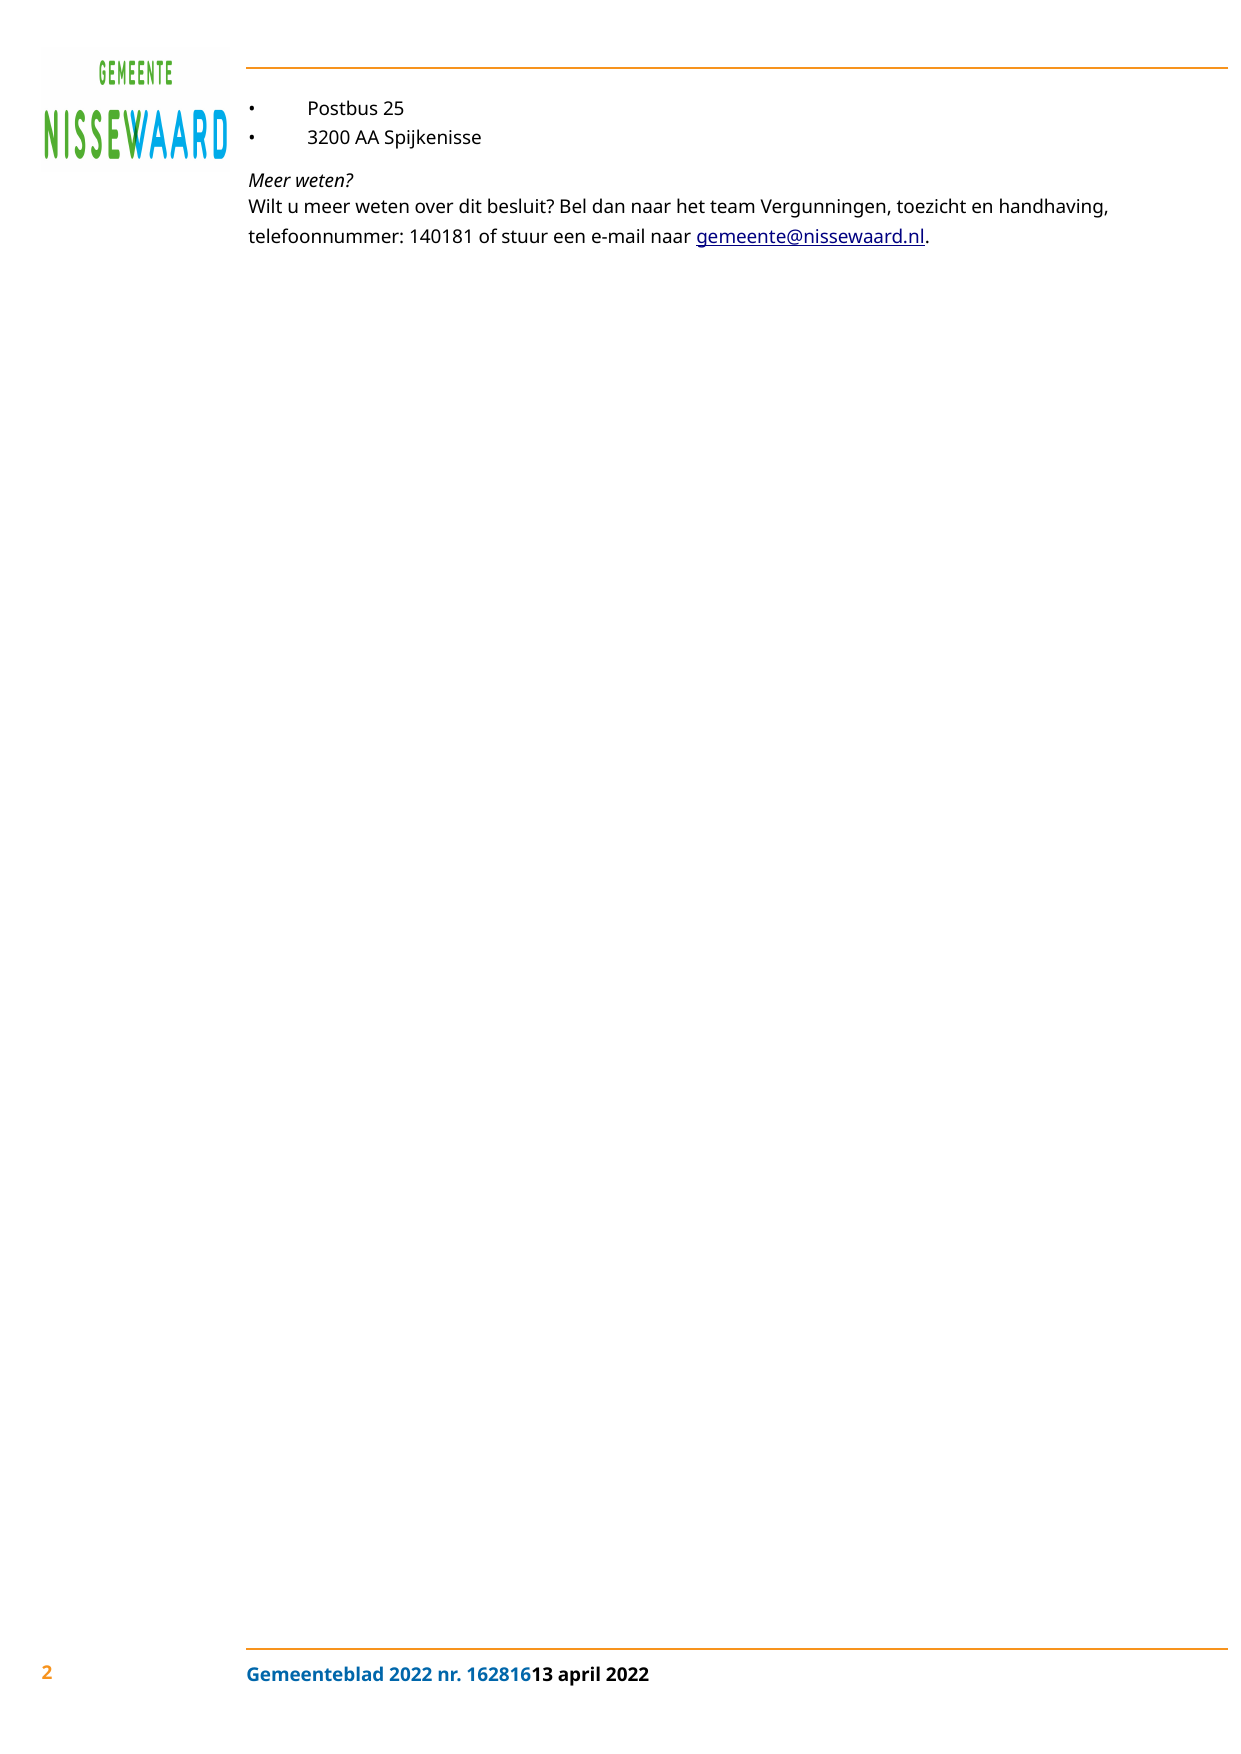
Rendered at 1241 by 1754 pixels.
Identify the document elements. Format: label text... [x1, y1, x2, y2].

list Postbus 25 [248, 95, 1152, 121]
text Meer weten? [248, 167, 1152, 193]
text Wilt u meer weten over dit besluit? Bel dan naar het team Vergunningen, toezicht en handhaving, telefoonnummer: 140181 of stuur een e-mail naar gemeente@nissewaard.nl. [248, 193, 1152, 248]
picture [41, 47, 231, 172]
list 3200 AA Spijkenisse [248, 124, 1152, 150]
